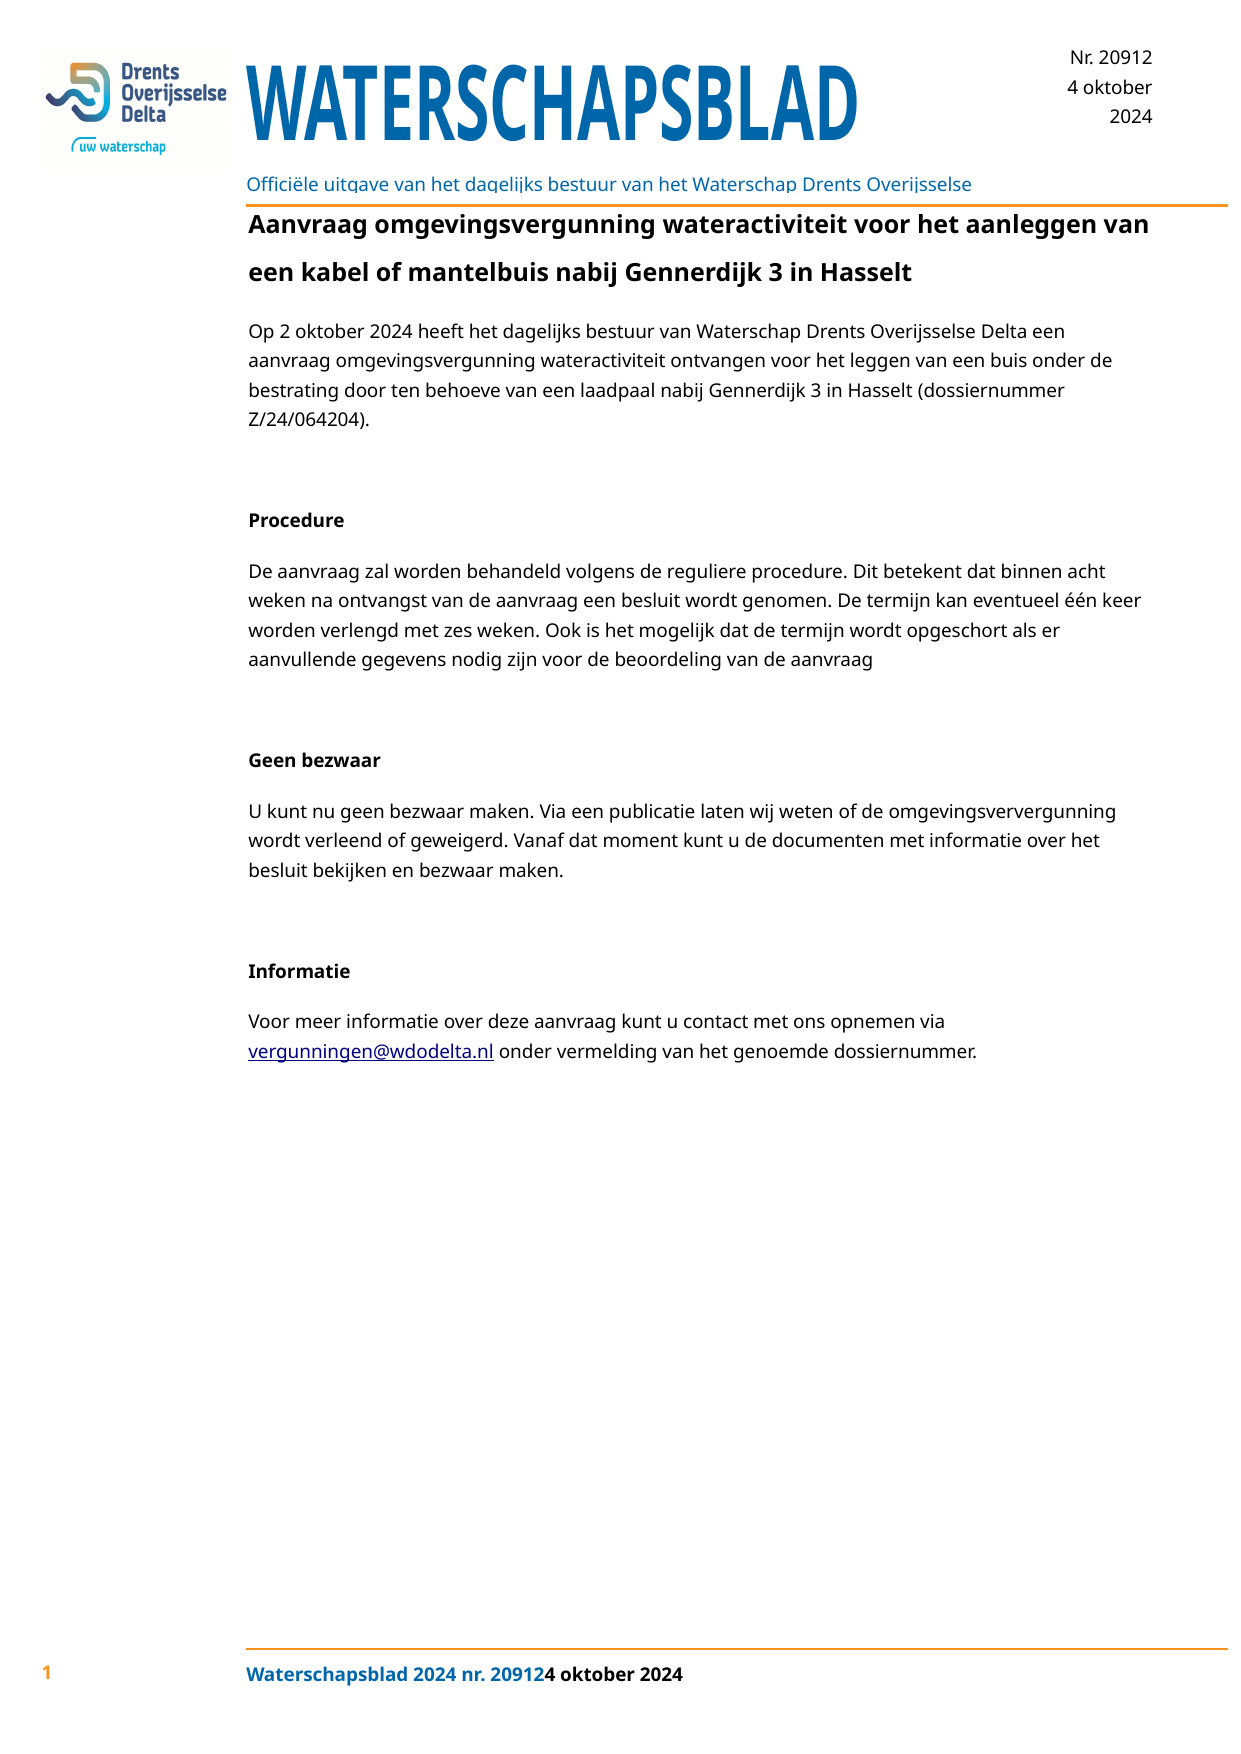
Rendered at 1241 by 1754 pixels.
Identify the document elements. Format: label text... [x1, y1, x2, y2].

text De aanvraag zal worden behandeld volgens de reguliere procedure. Dit betekent dat binnen acht weken na ontvangst van de aanvraag een besluit wordt genomen. De termijn kan eventueel één keer worden verlengd met zes weken. Ook is het mogelijk dat de termijn wordt opgeschort als er aanvullende gegevens nodig zijn voor de beoordeling van de aanvraag [248, 558, 1152, 672]
text U kunt nu geen bezwaar maken. Via een publicatie laten wij weten of de omgevingsververgunning wordt verleend of geweigerd. Vanaf dat moment kunt u de documenten met informatie over het besluit bekijken en bezwaar maken. [248, 798, 1152, 883]
text Informatie [248, 958, 1152, 984]
picture [41, 47, 231, 172]
text Aanvraag omgevingsvergunning wateractiviteit voor het aanleggen van een kabel of mantelbuis nabij Gennerdijk 3 in Hasselt [248, 207, 1152, 288]
text Geen bezwaar [248, 747, 1152, 773]
text Procedure [248, 507, 1152, 533]
text Op 2 oktober 2024 heeft het dagelijks bestuur van Waterschap Drents Overijsselse Delta een aanvraag omgevingsvergunning wateractiviteit ontvangen voor het leggen van een buis onder de bestrating door ten behoeve van een laadpaal nabij Gennerdijk 3 in Hasselt (dossiernummer Z/24/064204). [248, 318, 1152, 432]
text Voor meer informatie over deze aanvraag kunt u contact met ons opnemen via vergunningen@wdodelta.nl onder vermelding van het genoemde dossiernummer. [248, 1008, 1152, 1064]
